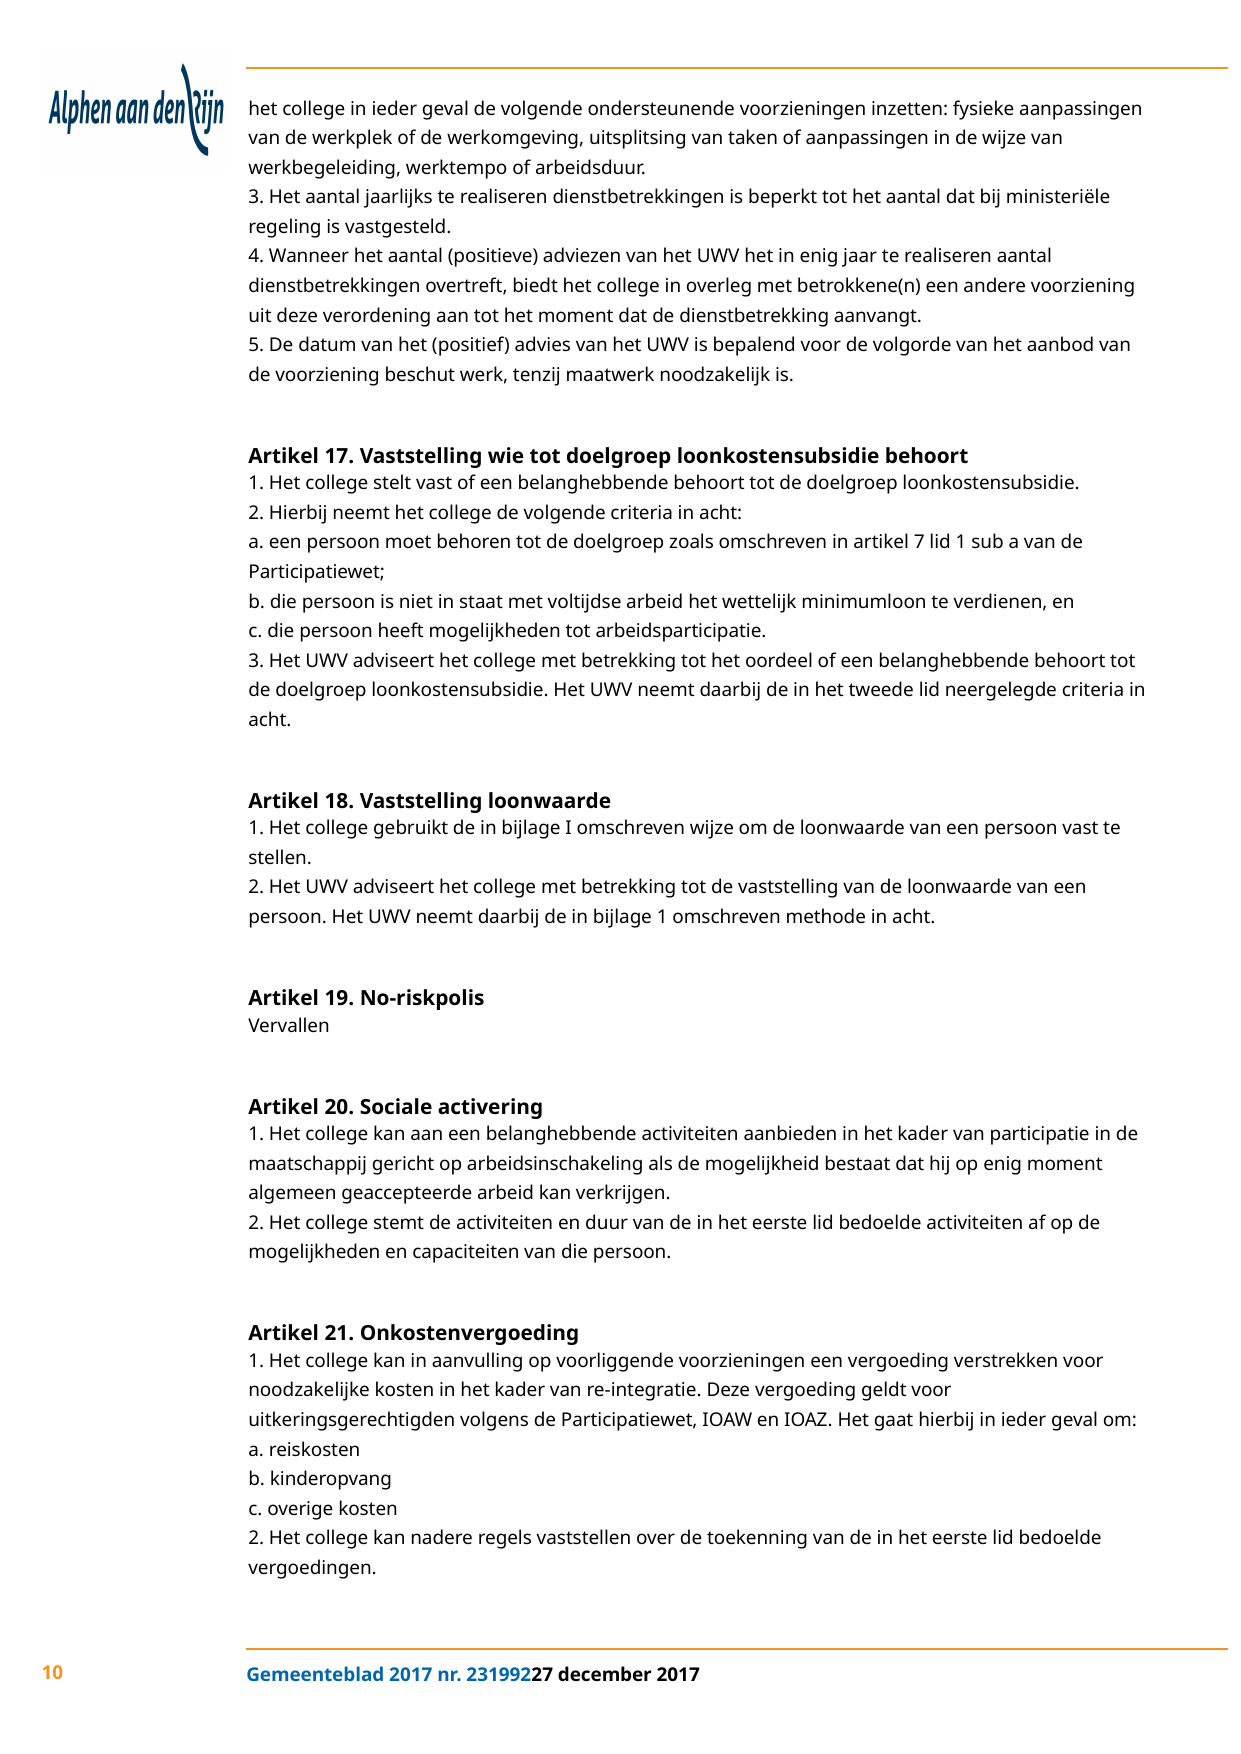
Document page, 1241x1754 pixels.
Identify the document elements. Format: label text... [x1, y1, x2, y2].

picture [41, 47, 231, 172]
text Artikel 21. Onkostenvergoeding [248, 1318, 1152, 1347]
text 2. Het UWV adviseert het college met betrekking tot de vaststelling van de loonwaarde van een persoon. Het UWV neemt daarbij de in bijlage 1 omschreven methode in acht. [248, 874, 1152, 929]
text 3. Het UWV adviseert het college met betrekking tot het oordeel of een belanghebbende behoort tot de doelgroep loonkostensubsidie. Het UWV neemt daarbij de in het tweede lid neergelegde criteria in acht. [248, 647, 1152, 732]
text 1. Het college kan aan een belanghebbende activiteiten aanbieden in het kader van participatie in de maatschappij gericht op arbeidsinschakeling als de mogelijkheid bestaat dat hij op enig moment algemeen geaccepteerde arbeid kan verkrijgen. [248, 1120, 1152, 1205]
text het college in ieder geval de volgende ondersteunende voorzieningen inzetten: fysieke aanpassingen van de werkplek of de werkomgeving, uitsplitsing van taken of aanpassingen in de wijze van werkbegeleiding, werktempo of arbeidsduur. [248, 95, 1152, 180]
text 4. Wanneer het aantal (positieve) adviezen van het UWV het in enig jaar te realiseren aantal dienstbetrekkingen overtreft, biedt het college in overleg met betrokkene(n) een andere voorziening uit deze verordening aan tot het moment dat de dienstbetrekking aanvangt. [248, 243, 1152, 328]
text 1. Het college kan in aanvulling op voorliggende voorzieningen een vergoeding verstrekken voor noodzakelijke kosten in het kader van re-integratie. Deze vergoeding geldt voor uitkeringsgerechtigden volgens de Participatiewet, IOAW en IOAZ. Het gaat hierbij in ieder geval om: [248, 1347, 1152, 1432]
text 2. Het college stemt de activiteiten en duur van de in het eerste lid bedoelde activiteiten af op de mogelijkheden en capaciteiten van die persoon. [248, 1209, 1152, 1264]
text Artikel 18. Vaststelling loonwaarde [248, 786, 1152, 814]
text 3. Het aantal jaarlijks te realiseren dienstbetrekkingen is beperkt tot het aantal dat bij ministeriële regeling is vastgesteld. [248, 183, 1152, 239]
text Artikel 20. Sociale activering [248, 1092, 1152, 1120]
text a. reiskosten [248, 1436, 1152, 1461]
text 1. Het college stelt vast of een belanghebbende behoort tot de doelgroep loonkostensubsidie. [248, 469, 1152, 495]
text 2. Het college kan nadere regels vaststellen over de toekenning van de in het eerste lid bedoelde vergoedingen. [248, 1524, 1152, 1580]
text 1. Het college gebruikt de in bijlage I omschreven wijze om de loonwaarde van een persoon vast te stellen. [248, 814, 1152, 870]
text b. kinderopvang [248, 1465, 1152, 1491]
text Artikel 17. Vaststelling wie tot doelgroep loonkostensubsidie behoort [248, 441, 1152, 469]
text b. die persoon is niet in staat met voltijdse arbeid het wettelijk minimumloon te verdienen, en [248, 588, 1152, 613]
text 2. Hierbij neemt het college de volgende criteria in acht: [248, 499, 1152, 525]
text Artikel 19. No-riskpolis [248, 983, 1152, 1012]
text c. die persoon heeft mogelijkheden tot arbeidsparticipatie. [248, 617, 1152, 643]
text c. overige kosten [248, 1495, 1152, 1521]
text Vervallen [248, 1012, 1152, 1037]
text a. een persoon moet behoren tot de doelgroep zoals omschreven in artikel 7 lid 1 sub a van de Participatiewet; [248, 529, 1152, 584]
text 5. De datum van het (positief) advies van het UWV is bepalend voor de volgorde van het aanbod van de voorziening beschut werk, tenzij maatwerk noodzakelijk is. [248, 331, 1152, 387]
